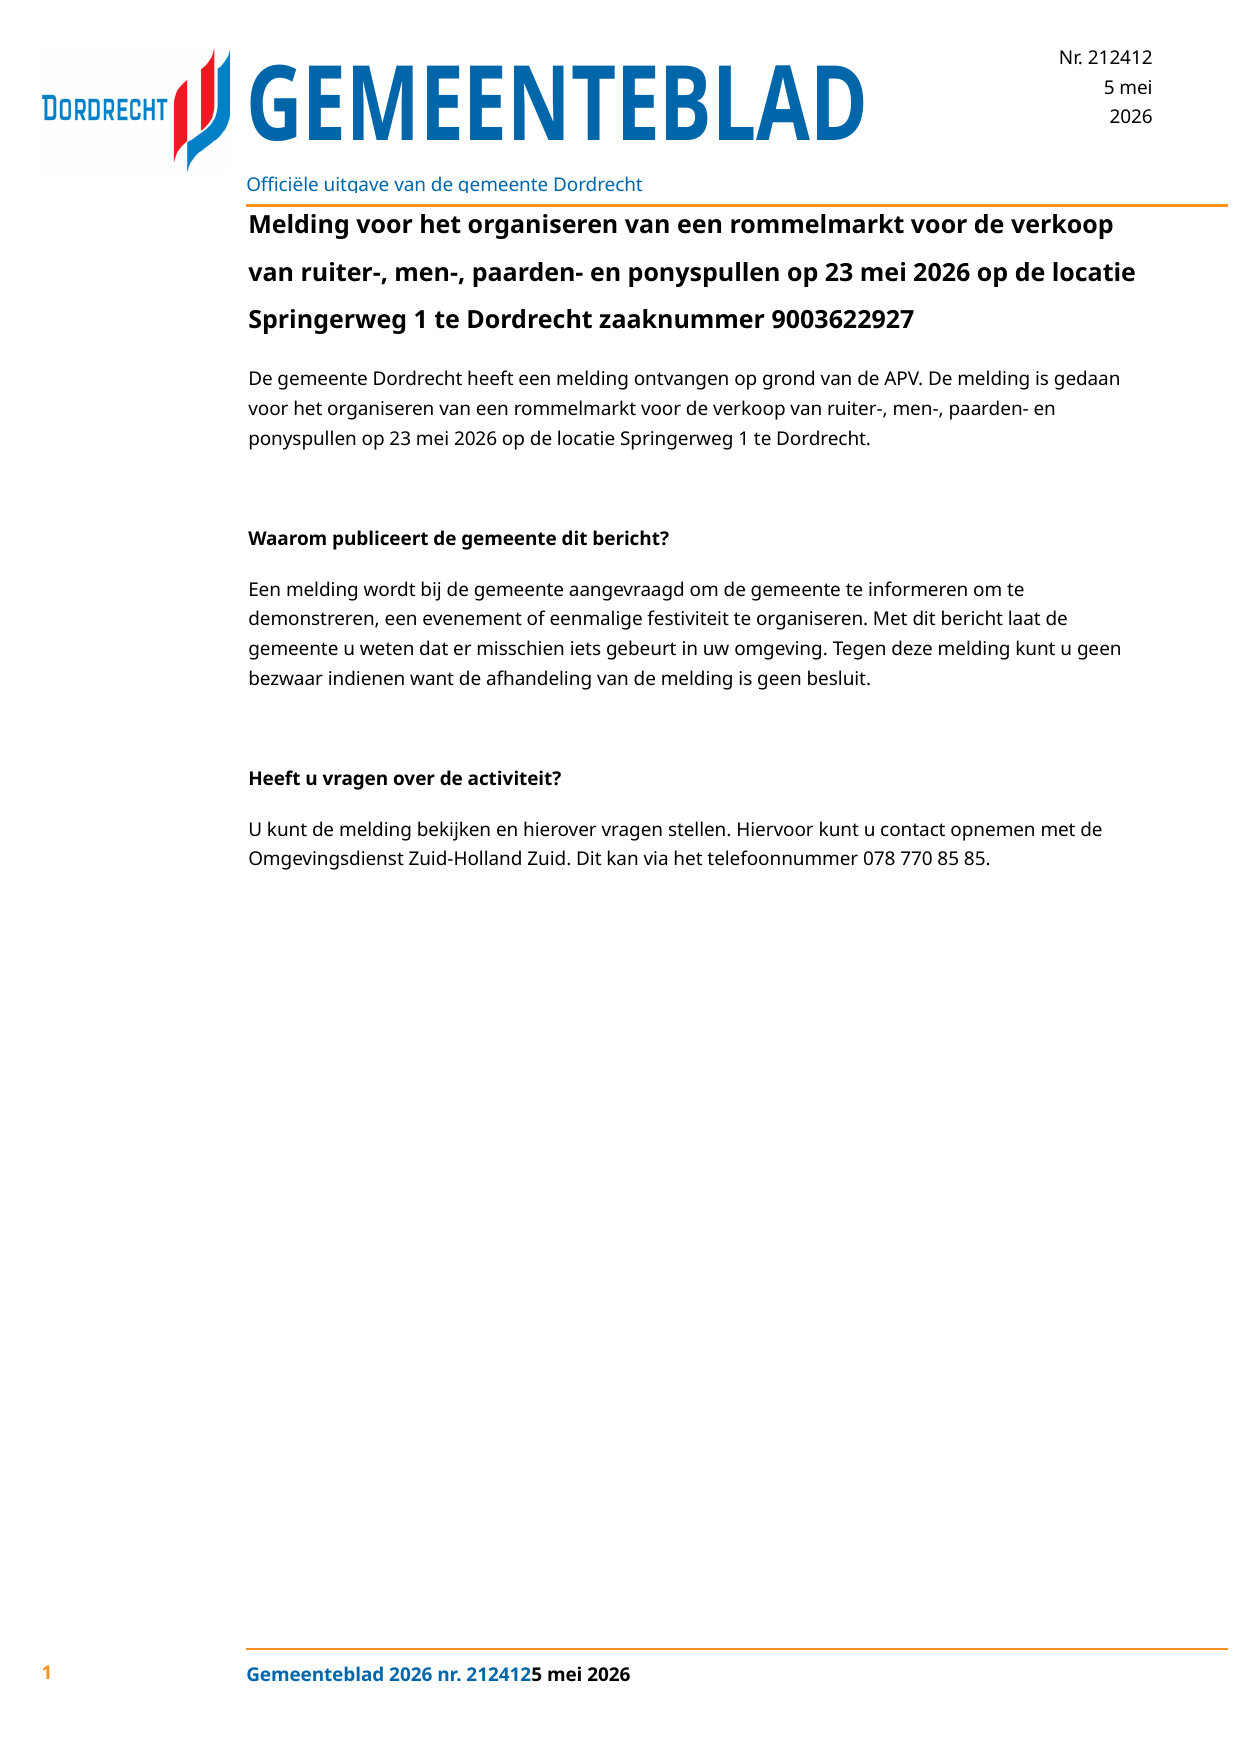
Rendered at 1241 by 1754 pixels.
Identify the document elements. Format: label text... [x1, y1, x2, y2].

text De gemeente Dordrecht heeft een melding ontvangen op grond van de APV. De melding is gedaan voor het organiseren van een rommelmarkt voor de verkoop van ruiter-, men-, paarden- en ponyspullen op 23 mei 2026 op de locatie Springerweg 1 te Dordrecht. [248, 366, 1152, 450]
text Een melding wordt bij de gemeente aangevraagd om de gemeente te informeren om te demonstreren, een evenement of eenmalige festiviteit te organiseren. Met dit bericht laat de gemeente u weten dat er misschien iets gebeurt in uw omgeving. Tegen deze melding kunt u geen bezwaar indienen want de afhandeling van de melding is geen besluit. [248, 576, 1152, 690]
text U kunt de melding bekijken en hierover vragen stellen. Hiervoor kunt u contact opnemen met de Omgevingsdienst Zuid-Holland Zuid. Dit kan via het telefoonnummer 078 770 85 85. [248, 816, 1152, 871]
text Melding voor het organiseren van een rommelmarkt voor de verkoop van ruiter-, men-, paarden- en ponyspullen op 23 mei 2026 op de locatie Springerweg 1 te Dordrecht zaaknummer 9003622927 [248, 207, 1152, 336]
text Heeft u vragen over de activiteit? [248, 766, 1152, 791]
text Waarom publiceert de gemeente dit bericht? [248, 526, 1152, 551]
picture [41, 47, 231, 172]
